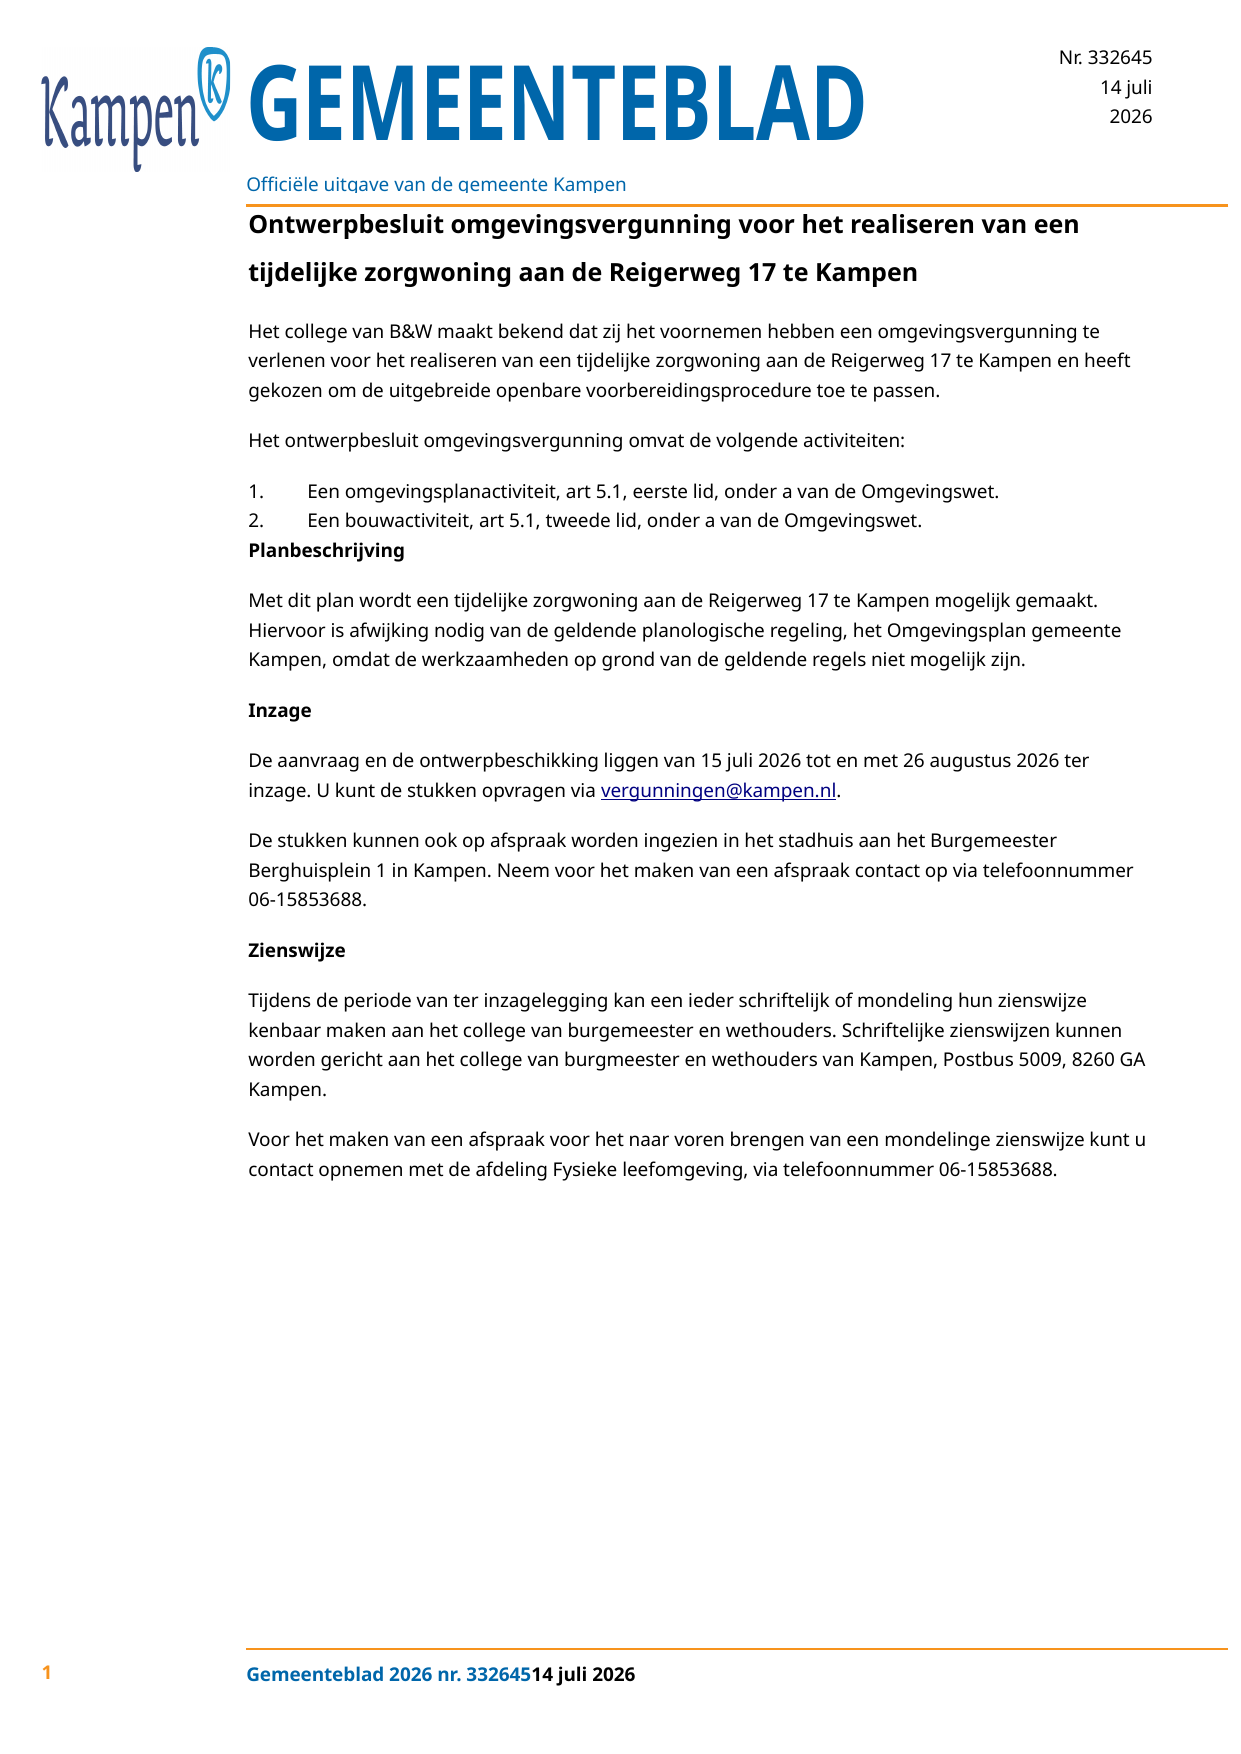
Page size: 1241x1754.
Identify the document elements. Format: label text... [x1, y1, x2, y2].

text De aanvraag en de ontwerpbeschikking liggen van 15 juli 2026 tot en met 26 augustus 2026 ter inzage. U kunt de stukken opvragen via vergunningen@kampen.nl. [248, 747, 1152, 803]
text Ontwerpbesluit omgevingsvergunning voor het realiseren van een tijdelijke zorgwoning aan de Reigerweg 17 te Kampen [248, 207, 1152, 288]
picture [41, 47, 231, 172]
list Een omgevingsplanactiviteit, art 5.1, eerste lid, onder a van de Omgevingswet. [248, 478, 1152, 504]
text De stukken kunnen ook op afspraak worden ingezien in het stadhuis aan het Burgemeester Berghuisplein 1 in Kampen. Neem voor het maken van een afspraak contact op via telefoonnummer 06-15853688. [248, 827, 1152, 912]
text Planbeschrijving [248, 537, 1152, 563]
text Inzage [248, 697, 1152, 723]
text Voor het maken van een afspraak voor het naar voren brengen van een mondelinge zienswijze kunt u contact opnemen met de afdeling Fysieke leefomgeving, via telefoonnummer 06-15853688. [248, 1127, 1152, 1182]
text Zienswijze [248, 937, 1152, 963]
text Tijdens de periode van ter inzagelegging kan een ieder schriftelijk of mondeling hun zienswijze kenbaar maken aan het college van burgemeester en wethouders. Schriftelijke zienswijzen kunnen worden gericht aan het college van burgmeester en wethouders van Kampen, Postbus 5009, 8260 GA Kampen. [248, 987, 1152, 1102]
text Het ontwerpbesluit omgevingsvergunning omvat de volgende activiteiten: [248, 427, 1152, 453]
text Het college van B&W maakt bekend dat zij het voornemen hebben een omgevingsvergunning te verlenen voor het realiseren van een tijdelijke zorgwoning aan de Reigerweg 17 te Kampen en heeft gekozen om de uitgebreide openbare voorbereidingsprocedure toe te passen. [248, 318, 1152, 403]
list Een bouwactiviteit, art 5.1, tweede lid, onder a van de Omgevingswet. [248, 507, 1152, 533]
text Met dit plan wordt een tijdelijke zorgwoning aan de Reigerweg 17 te Kampen mogelijk gemaakt. Hiervoor is afwijking nodig van de geldende planologische regeling, het Omgevingsplan gemeente Kampen, omdat de werkzaamheden op grond van de geldende regels niet mogelijk zijn. [248, 587, 1152, 672]
